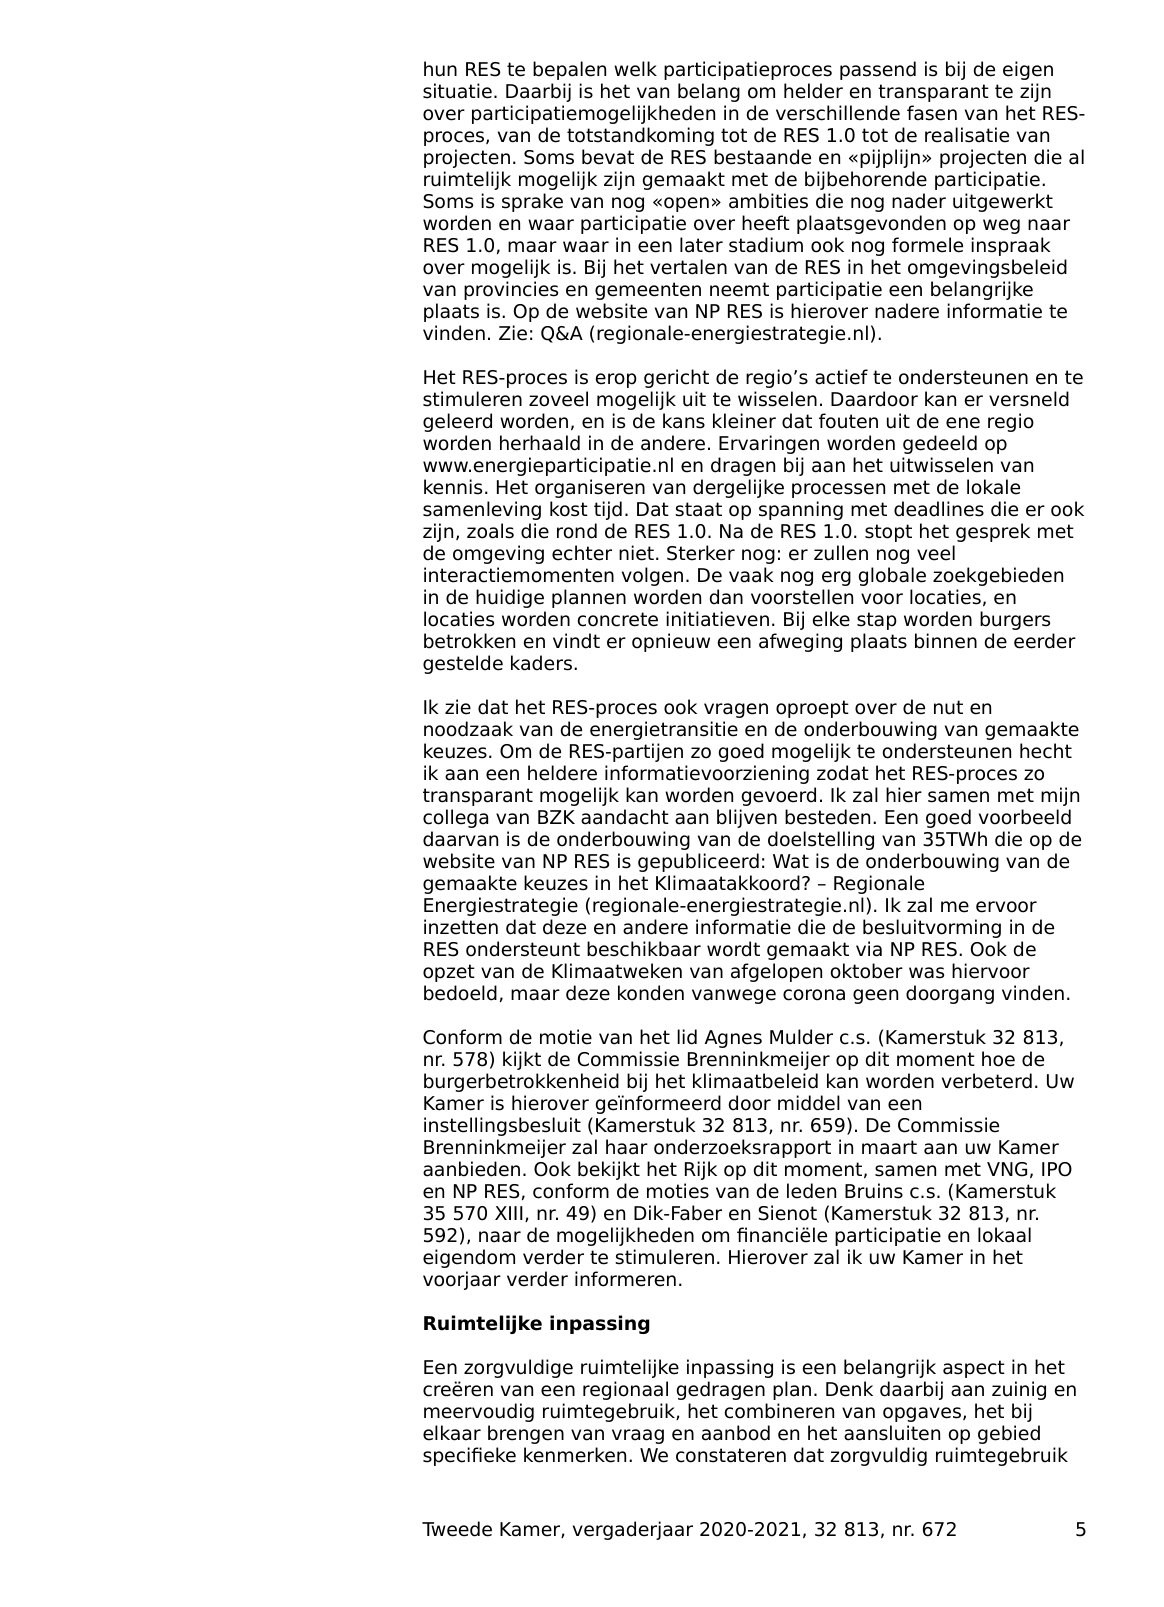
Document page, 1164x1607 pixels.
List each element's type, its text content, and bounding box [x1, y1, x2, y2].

text Conform de motie van het lid Agnes Mulder c.s. (Kamerstuk 32 813, nr. 578) kijkt de Commissie Brenninkmeijer op dit moment hoe de burgerbetrokkenheid bij het klimaatbeleid kan worden verbeterd. Uw Kamer is hierover geïnformeerd door middel van een instellingsbesluit (Kamerstuk 32 813, nr. 659). De Commissie Brenninkmeijer zal haar onderzoeksrapport in maart aan uw Kamer aanbieden. Ook bekijkt het Rijk op dit moment, samen met VNG, IPO en NP RES, conform de moties van de leden Bruins c.s. (Kamerstuk 35 570 XIII, nr. 49) en Dik-Faber en Sienot (Kamerstuk 32 813, nr. 592), naar de mogelijkheden om financiële participatie en lokaal eigendom verder te stimuleren. Hierover zal ik uw Kamer in het voorjaar verder informeren. [422, 1027, 1087, 1291]
text hun RES te bepalen welk participatieproces passend is bij de eigen situatie. Daarbij is het van belang om helder en transparant te zijn over participatiemogelijkheden in de verschillende fasen van het RES-proces, van de totstandkoming tot de RES 1.0 tot de realisatie van projecten. Soms bevat de RES bestaande en «pijplijn» projecten die al ruimtelijk mogelijk zijn gemaakt met de bijbehorende participatie. Soms is sprake van nog «open» ambities die nog nader uitgewerkt worden en waar participatie over heeft plaatsgevonden op weg naar RES 1.0, maar waar in een later stadium ook nog formele inspraak over mogelijk is. Bij het vertalen van de RES in het omgevingsbeleid van provincies en gemeenten neemt participatie een belangrijke plaats is. Op de website van NP RES is hierover nadere informatie te vinden. Zie: Q&A (regionale-energiestrategie.nl). [422, 59, 1087, 345]
text Een zorgvuldige ruimtelijke inpassing is een belangrijk aspect in het creëren van een regionaal gedragen plan. Denk daarbij aan zuinig en meervoudig ruimtegebruik, het combineren van opgaves, het bij elkaar brengen van vraag en aanbod en het aansluiten op gebied specifieke kenmerken. We constateren dat zorgvuldig ruimtegebruik [422, 1357, 1087, 1467]
subtitle Ruimtelijke inpassing [422, 1313, 1087, 1335]
text Het RES-proces is erop gericht de regio’s actief te ondersteunen en te stimuleren zoveel mogelijk uit te wisselen. Daardoor kan er versneld geleerd worden, en is de kans kleiner dat fouten uit de ene regio worden herhaald in de andere. Ervaringen worden gedeeld op www.energieparticipatie.nl en dragen bij aan het uitwisselen van kennis. Het organiseren van dergelijke processen met de lokale samenleving kost tijd. Dat staat op spanning met deadlines die er ook zijn, zoals die rond de RES 1.0. Na de RES 1.0. stopt het gesprek met de omgeving echter niet. Sterker nog: er zullen nog veel interactiemomenten volgen. De vaak nog erg globale zoekgebieden in de huidige plannen worden dan voorstellen voor locaties, en locaties worden concrete initiatieven. Bij elke stap worden burgers betrokken en vindt er opnieuw een afweging plaats binnen de eerder gestelde kaders. [422, 367, 1087, 675]
text Ik zie dat het RES-proces ook vragen oproept over de nut en noodzaak van de energietransitie en de onderbouwing van gemaakte keuzes. Om de RES-partijen zo goed mogelijk te ondersteunen hecht ik aan een heldere informatievoorziening zodat het RES-proces zo transparant mogelijk kan worden gevoerd. Ik zal hier samen met mijn collega van BZK aandacht aan blijven besteden. Een goed voorbeeld daarvan is de onderbouwing van de doelstelling van 35TWh die op de website van NP RES is gepubliceerd: Wat is de onderbouwing van de gemaakte keuzes in het Klimaatakkoord? – Regionale Energiestrategie (regionale-energiestrategie.nl). Ik zal me ervoor inzetten dat deze en andere informatie die de besluitvorming in de RES ondersteunt beschikbaar wordt gemaakt via NP RES. Ook de opzet van de Klimaatweken van afgelopen oktober was hiervoor bedoeld, maar deze konden vanwege corona geen doorgang vinden. [422, 697, 1087, 1004]
